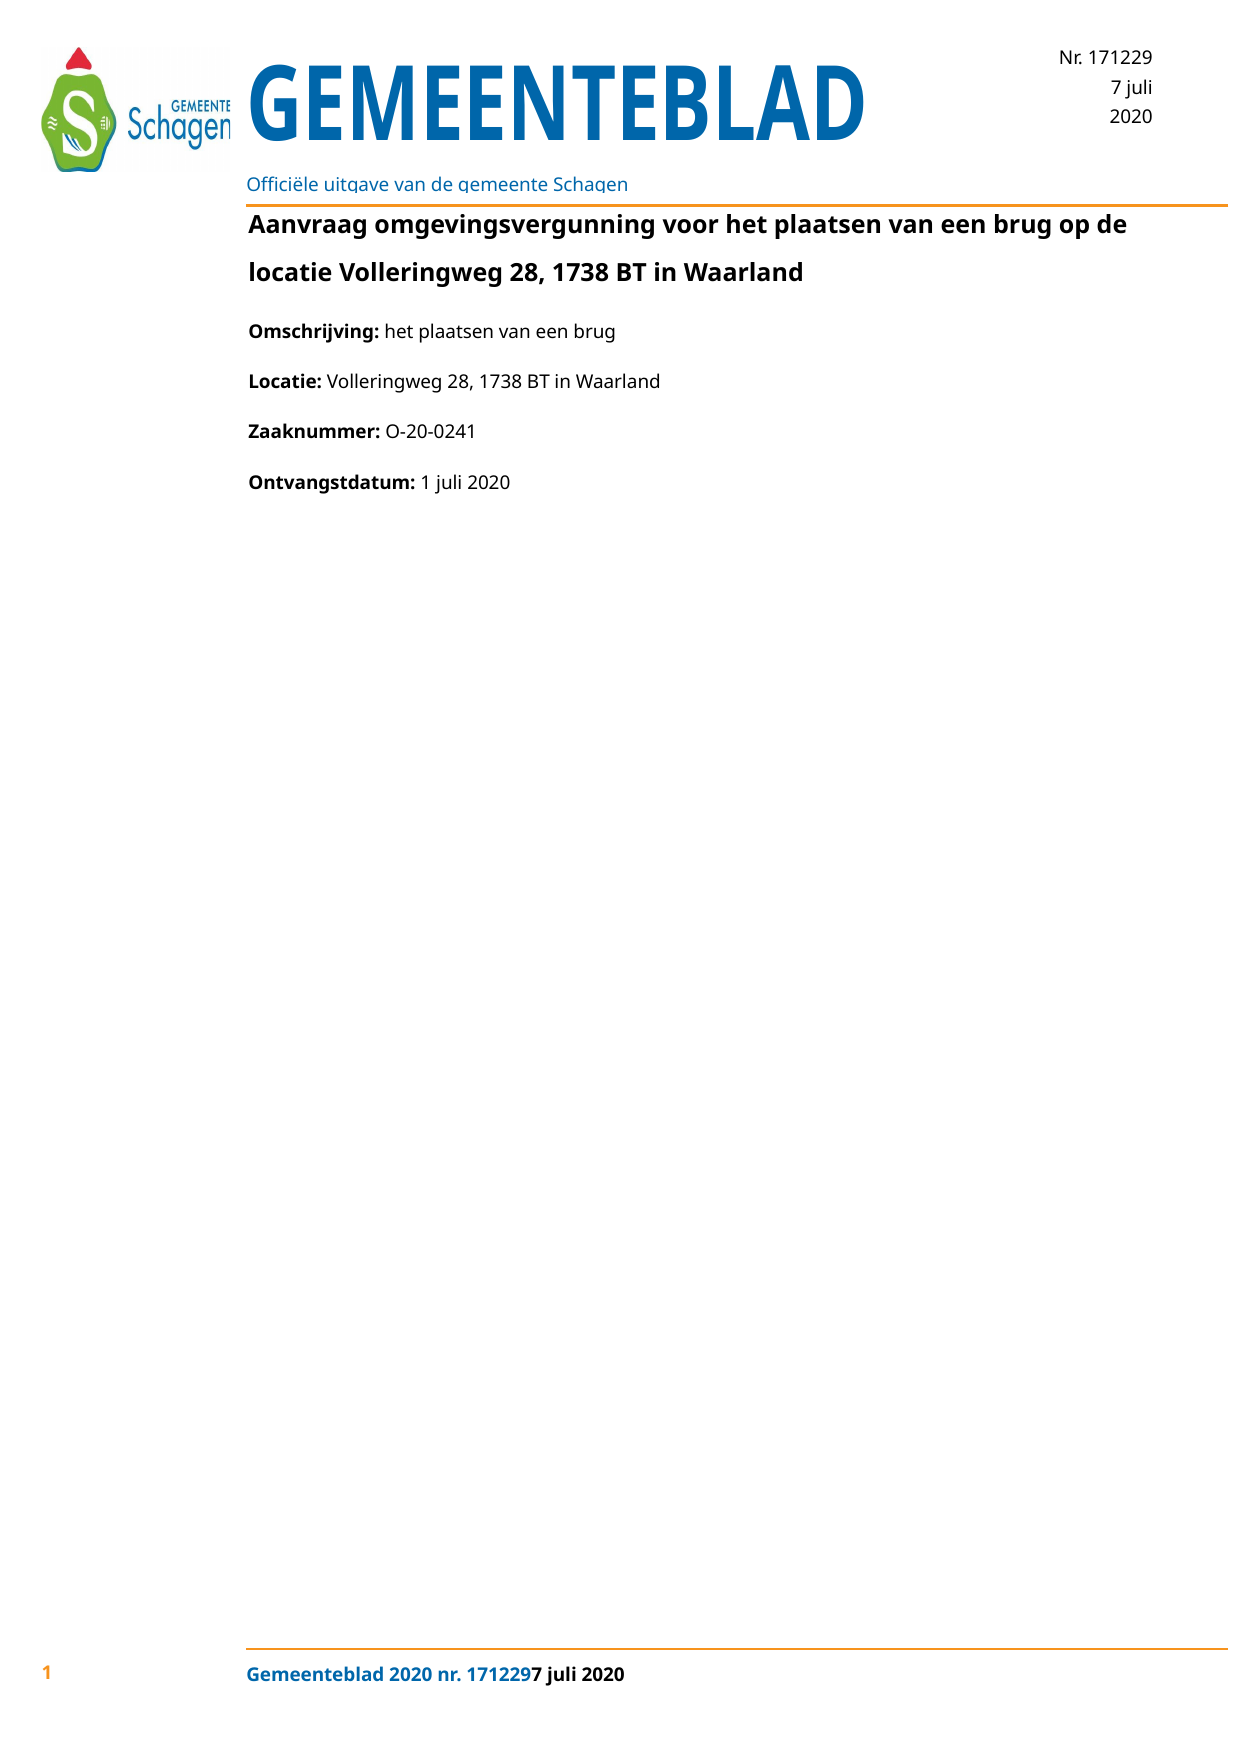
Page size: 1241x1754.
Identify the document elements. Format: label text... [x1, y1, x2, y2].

text Zaaknummer: O-20-0241 [248, 419, 1152, 444]
picture [41, 47, 231, 172]
text Locatie: Volleringweg 28, 1738 BT in Waarland [248, 368, 1152, 394]
text Aanvraag omgevingsvergunning voor het plaatsen van een brug op de locatie Volleringweg 28, 1738 BT in Waarland [248, 207, 1152, 288]
text Omschrijving: het plaatsen van een brug [248, 318, 1152, 344]
text Ontvangstdatum: 1 juli 2020 [248, 469, 1152, 495]
